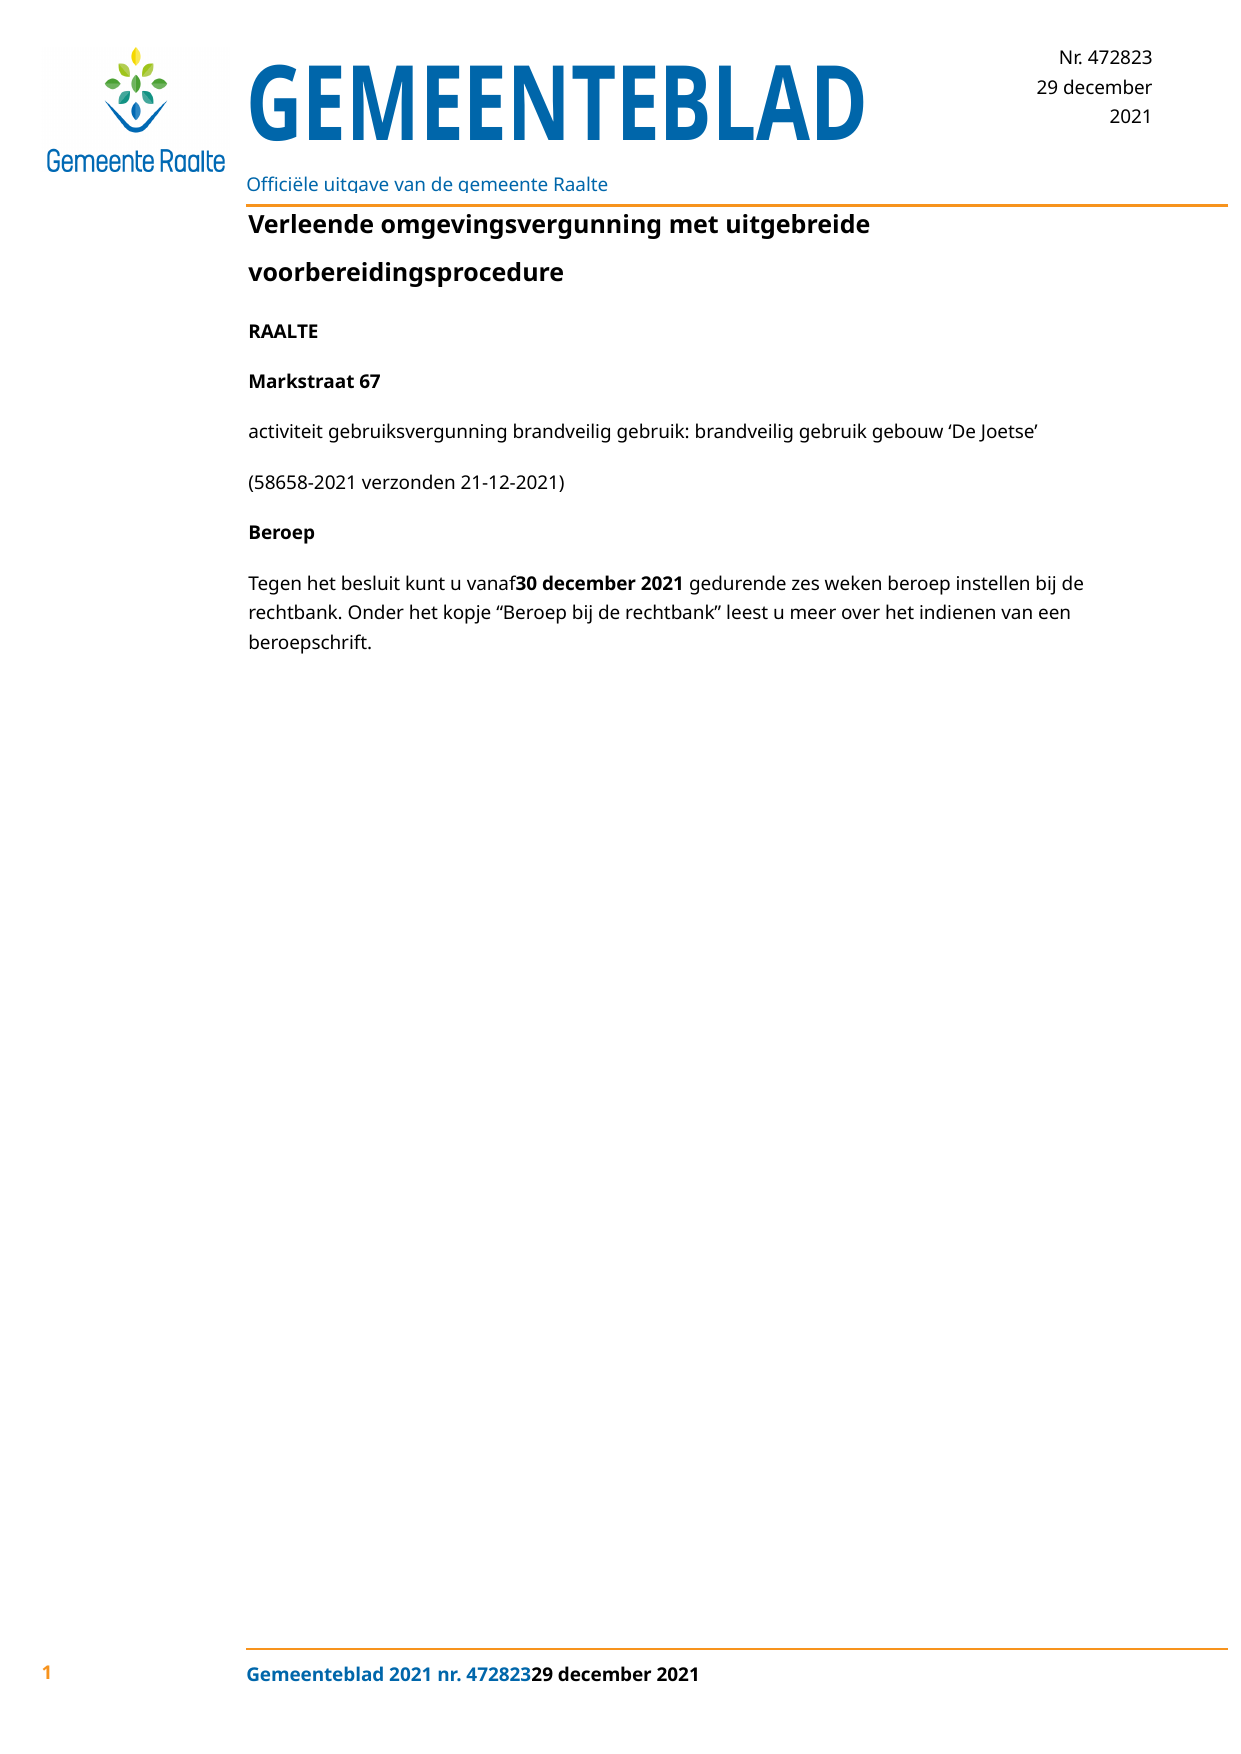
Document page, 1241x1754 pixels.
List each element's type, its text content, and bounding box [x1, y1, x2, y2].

text Verleende omgevingsvergunning met uitgebreide voorbereidingsprocedure [248, 207, 1152, 288]
text activiteit gebruiksvergunning brandveilig gebruik: brandveilig gebruik gebouw ‘De Joetse’ [248, 419, 1152, 444]
text (58658-2021 verzonden 21-12-2021) [248, 469, 1152, 495]
text Markstraat 67 [248, 368, 1152, 394]
text RAALTE [248, 318, 1152, 344]
picture [41, 47, 231, 172]
text Tegen het besluit kunt u vanaf30 december 2021 gedurende zes weken beroep instellen bij de rechtbank. Onder het kopje “Beroep bij de rechtbank” leest u meer over het indienen van een beroepschrift. [248, 570, 1152, 655]
text Beroep [248, 519, 1152, 545]
